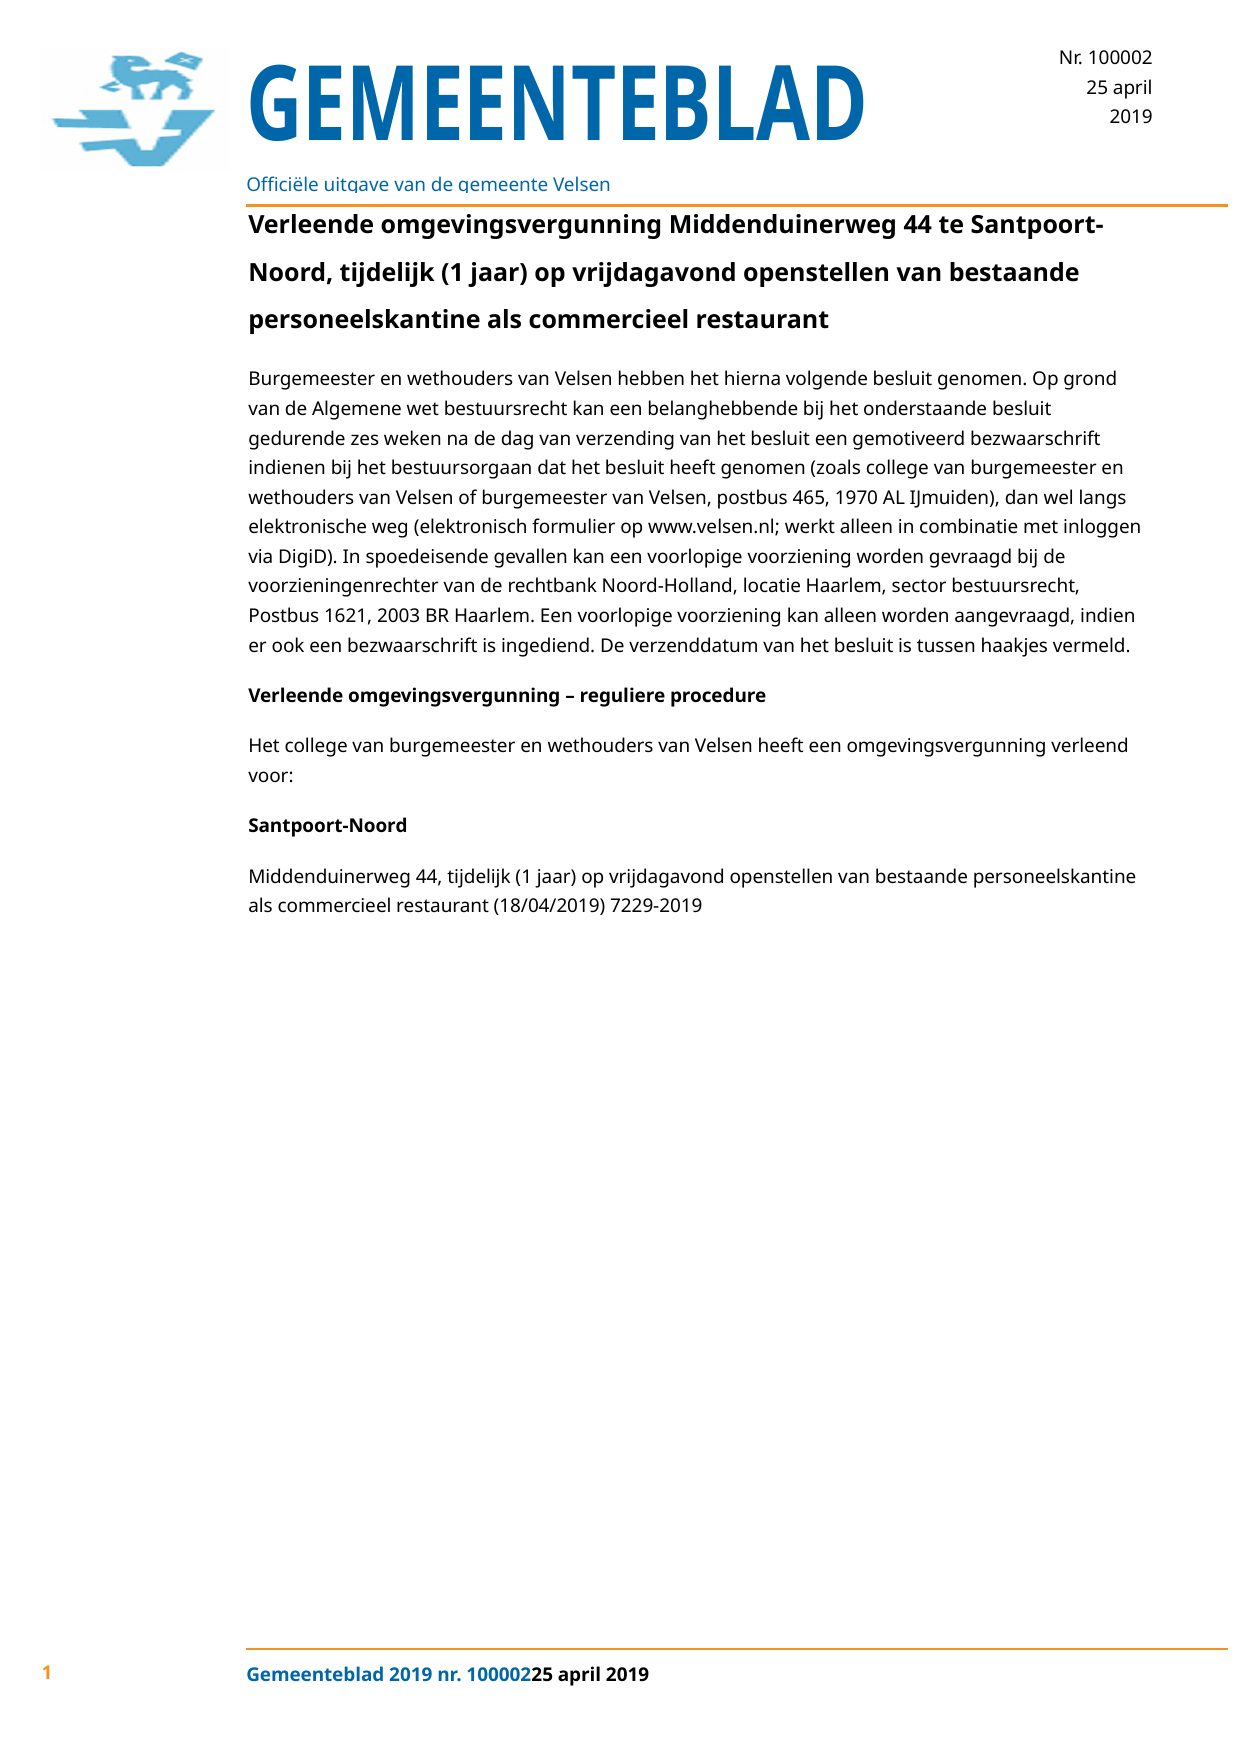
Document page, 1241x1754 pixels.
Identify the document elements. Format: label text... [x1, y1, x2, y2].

picture [41, 47, 231, 172]
text Verleende omgevingsvergunning – reguliere procedure [248, 682, 1152, 708]
text Burgemeester en wethouders van Velsen hebben het hierna volgende besluit genomen. Op grond van de Algemene wet bestuursrecht kan een belanghebbende bij het onderstaande besluit gedurende zes weken na de dag van verzending van het besluit een gemotiveerd bezwaarschrift indienen bij het bestuursorgaan dat het besluit heeft genomen (zoals college van burgemeester en wethouders van Velsen of burgemeester van Velsen, postbus 465, 1970 AL IJmuiden), dan wel langs elektronische weg (elektronisch formulier op www.velsen.nl; werkt alleen in combinatie met inloggen via DigiD). In spoedeisende gevallen kan een voorlopige voorziening worden gevraagd bij de voorzieningenrechter van de rechtbank Noord-Holland, locatie Haarlem, sector bestuursrecht, Postbus 1621, 2003 BR Haarlem. Een voorlopige voorziening kan alleen worden aangevraagd, indien er ook een bezwaarschrift is ingediend. De verzenddatum van het besluit is tussen haakjes vermeld. [248, 366, 1152, 657]
text Middenduinerweg 44, tijdelijk (1 jaar) op vrijdagavond openstellen van bestaande personeelskantine als commercieel restaurant (18/04/2019) 7229-2019 [248, 863, 1152, 918]
text Het college van burgemeester en wethouders van Velsen heeft een omgevingsvergunning verleend voor: [248, 733, 1152, 788]
text Santpoort-Noord [248, 813, 1152, 838]
text Verleende omgevingsvergunning Middenduinerweg 44 te Santpoort-Noord, tijdelijk (1 jaar) op vrijdagavond openstellen van bestaande personeelskantine als commercieel restaurant [248, 207, 1152, 336]
